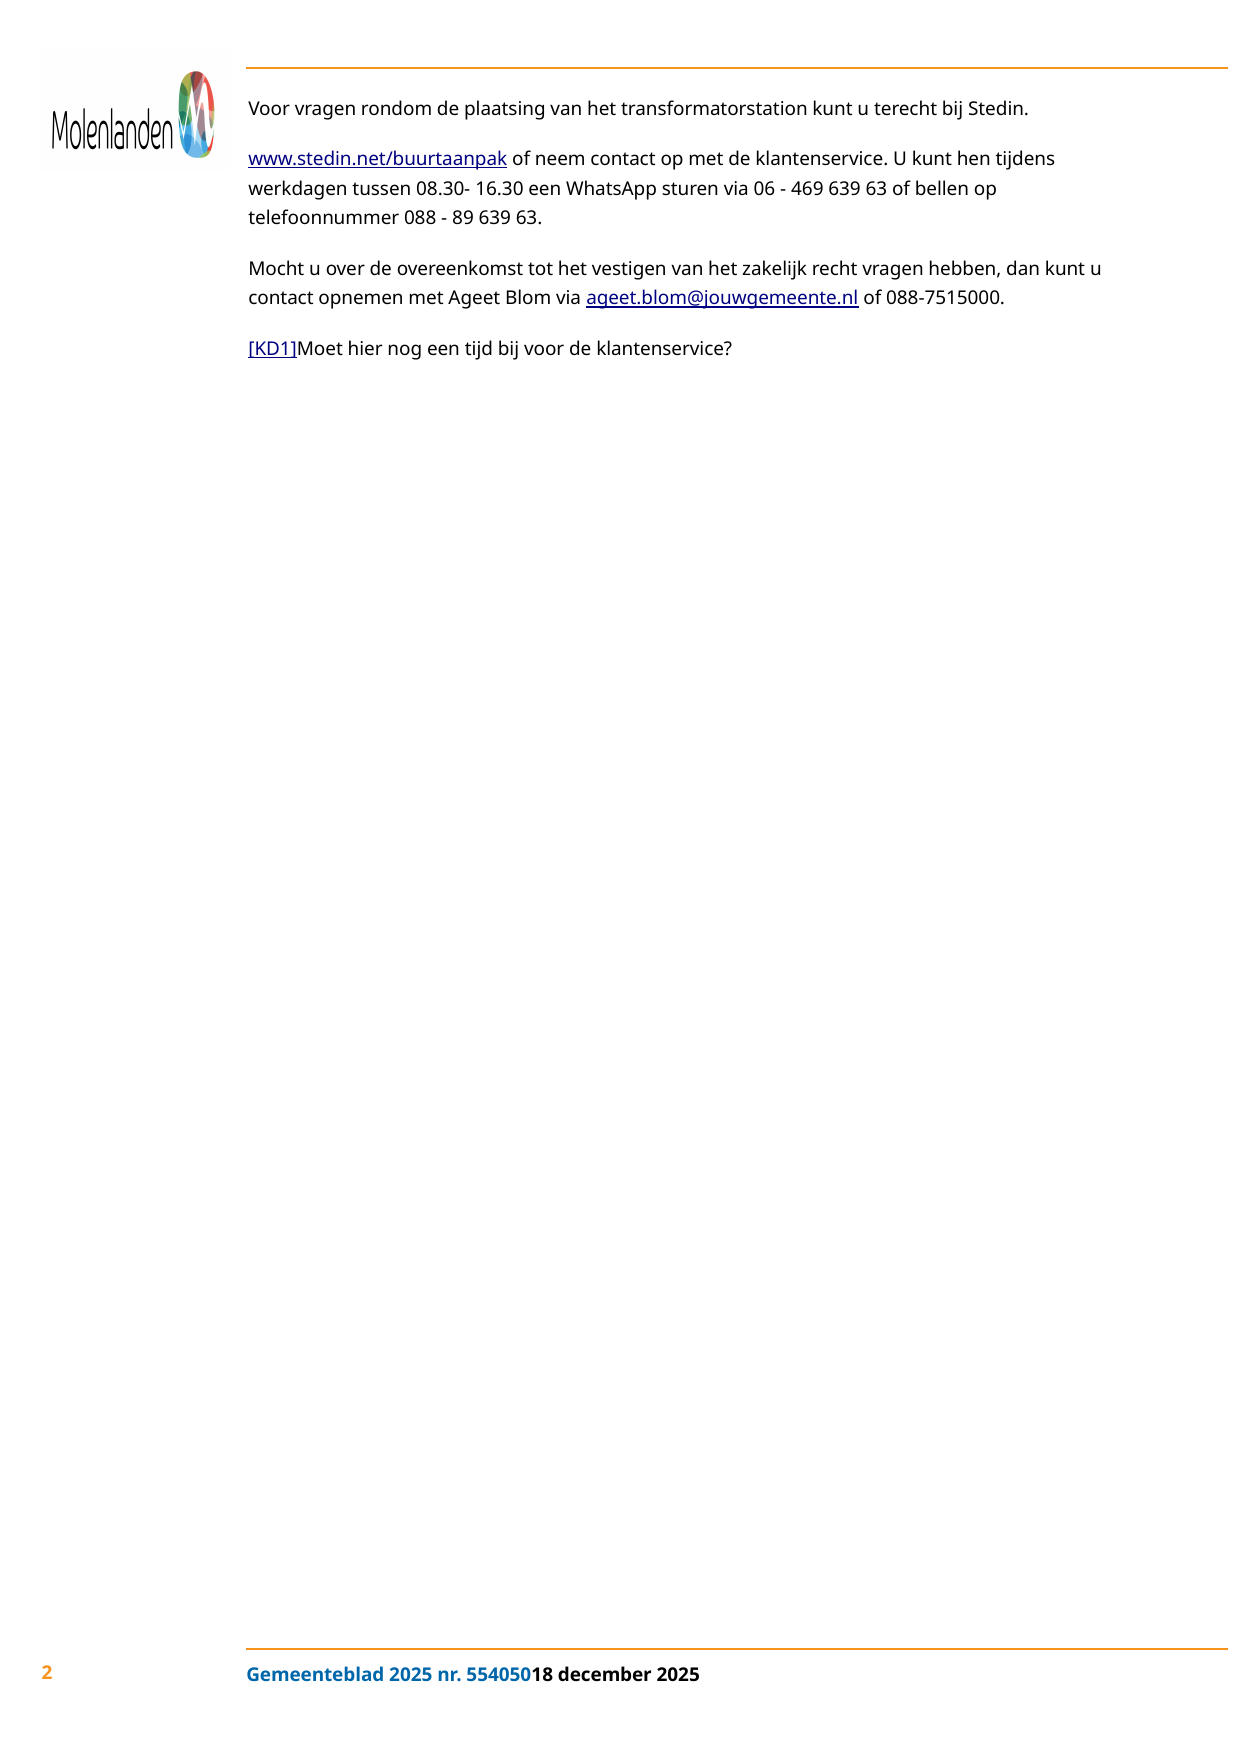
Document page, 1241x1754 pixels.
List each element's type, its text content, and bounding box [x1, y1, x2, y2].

picture [41, 47, 231, 172]
text Voor vragen rondom de plaatsing van het transformatorstation kunt u terecht bij Stedin. [248, 95, 1152, 121]
text [KD1]Moet hier nog een tijd bij voor de klantenservice? [248, 335, 1152, 361]
text www.stedin.net/buurtaanpak of neem contact op met de klantenservice. U kunt hen tijdens werkdagen tussen 08.30- 16.30 een WhatsApp sturen via 06 - 469 639 63 of bellen op telefoonnummer 088 - 89 639 63. [248, 145, 1152, 230]
text Mocht u over de overeenkomst tot het vestigen van het zakelijk recht vragen hebben, dan kunt u contact opnemen met Ageet Blom via ageet.blom@jouwgemeente.nl of 088-7515000. [248, 255, 1152, 310]
